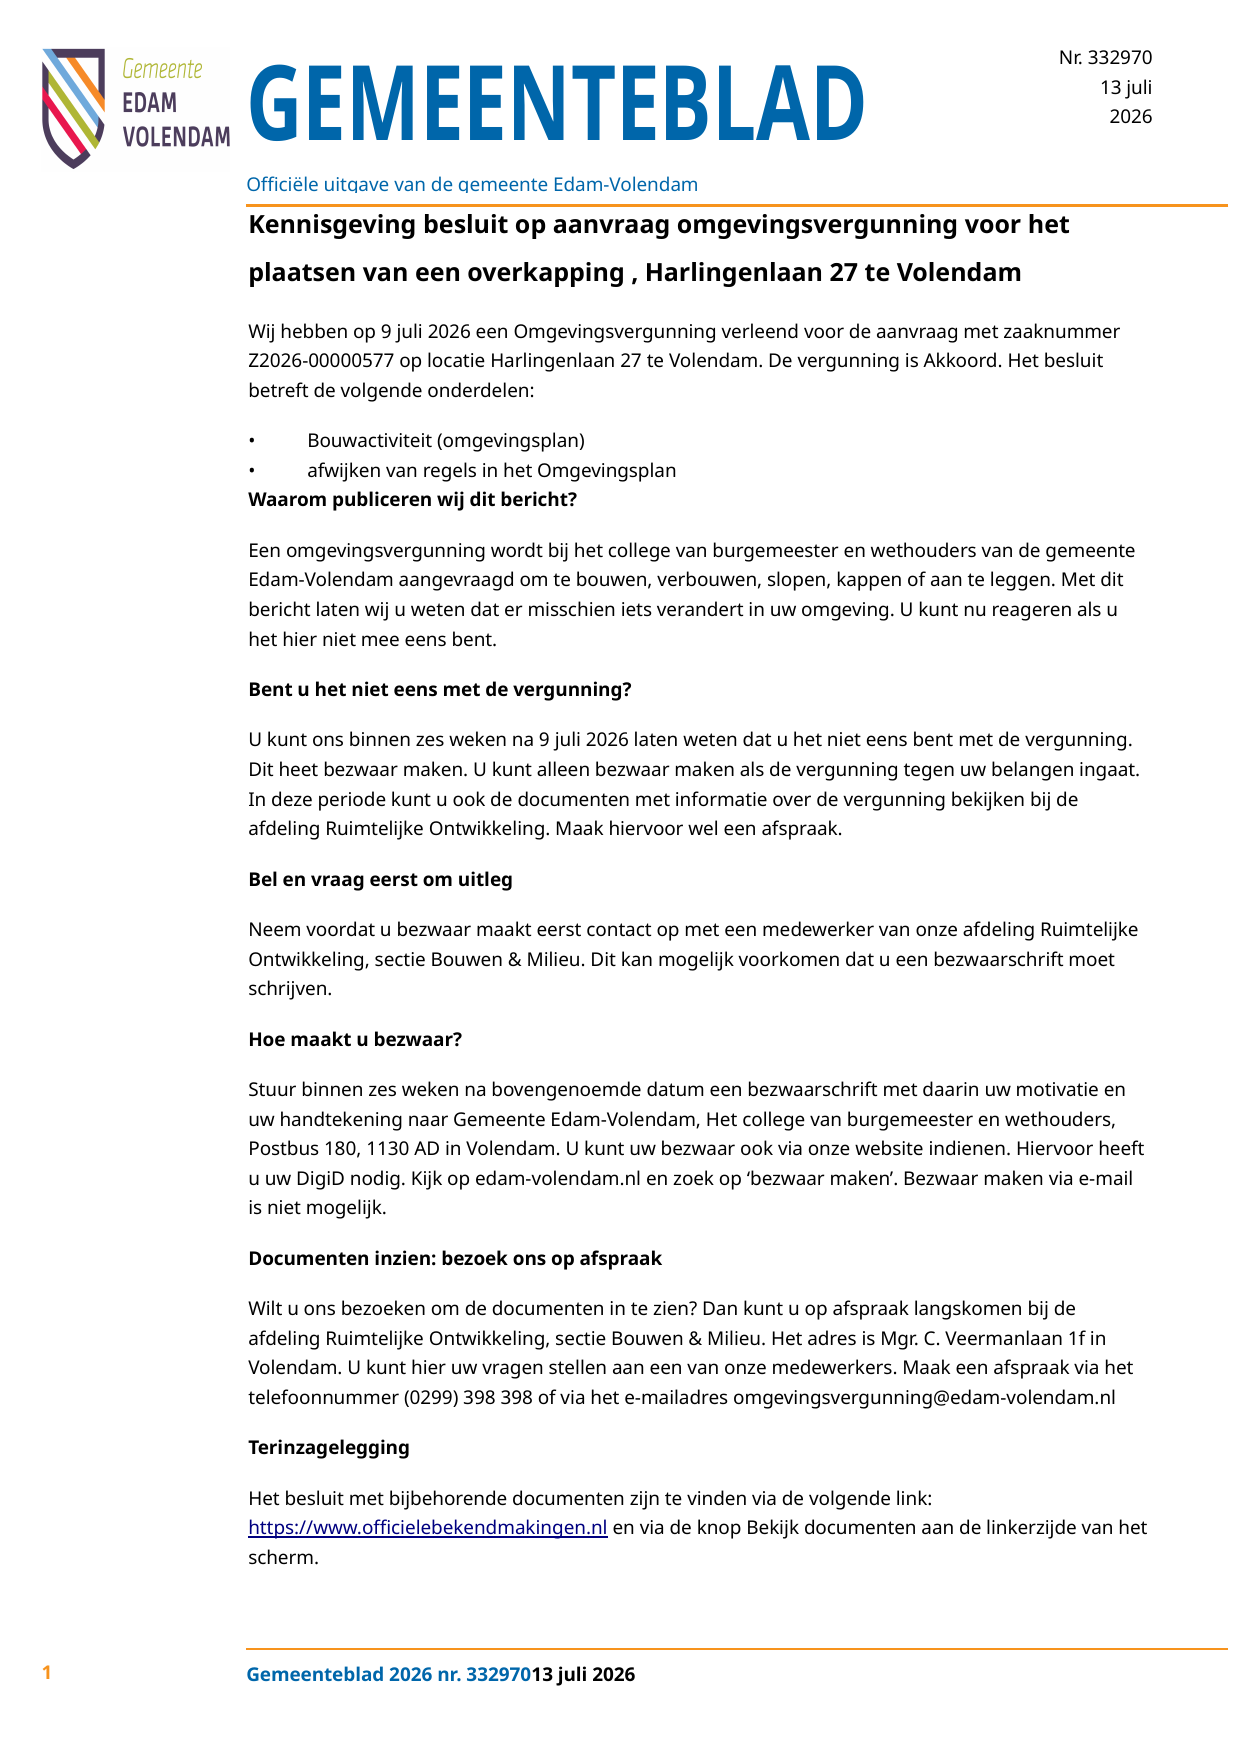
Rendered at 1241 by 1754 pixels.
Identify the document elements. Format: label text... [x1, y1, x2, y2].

text Kennisgeving besluit op aanvraag omgevingsvergunning voor het plaatsen van een overkapping , Harlingenlaan 27 te Volendam [248, 207, 1152, 288]
text Terinzagelegging [248, 1434, 1152, 1460]
text Het besluit met bijbehorende documenten zijn te vinden via de volgende link: https://www.officielebekendmakingen.nl en via de knop Bekijk documenten aan de linkerzijde van het scherm. [248, 1485, 1152, 1570]
text Documenten inzien: bezoek ons op afspraak [248, 1245, 1152, 1271]
text Wij hebben op 9 juli 2026 een Omgevingsvergunning verleend voor de aanvraag met zaaknummer Z2026-00000577 op locatie Harlingenlaan 27 te Volendam. De vergunning is Akkoord. Het besluit betreft de volgende onderdelen: [248, 318, 1152, 403]
text Een omgevingsvergunning wordt bij het college van burgemeester en wethouders van de gemeente Edam-Volendam aangevraagd om te bouwen, verbouwen, slopen, kappen of aan te leggen. Met dit bericht laten wij u weten dat er misschien iets verandert in uw omgeving. U kunt nu reageren als u het hier niet mee eens bent. [248, 537, 1152, 652]
text Stuur binnen zes weken na bovengenoemde datum een bezwaarschrift met daarin uw motivatie en uw handtekening naar Gemeente Edam-Volendam, Het college van burgemeester en wethouders, Postbus 180, 1130 AD in Volendam. U kunt uw bezwaar ook via onze website indienen. Hiervoor heeft u uw DigiD nodig. Kijk op edam-volendam.nl en zoek op ‘bezwaar maken’. Bezwaar maken via e-mail is niet mogelijk. [248, 1076, 1152, 1220]
text Bent u het niet eens met de vergunning? [248, 676, 1152, 702]
text Hoe maakt u bezwaar? [248, 1026, 1152, 1052]
text Neem voordat u bezwaar maakt eerst contact op met een medewerker van onze afdeling Ruimtelijke Ontwikkeling, sectie Bouwen & Milieu. Dit kan mogelijk voorkomen dat u een bezwaarschrift moet schrijven. [248, 916, 1152, 1001]
list afwijken van regels in het Omgevingsplan [248, 457, 1152, 483]
text Waarom publiceren wij dit bericht? [248, 487, 1152, 512]
text Wilt u ons bezoeken om de documenten in te zien? Dan kunt u op afspraak langskomen bij de afdeling Ruimtelijke Ontwikkeling, sectie Bouwen & Milieu. Het adres is Mgr. C. Veermanlaan 1f in Volendam. U kunt hier uw vragen stellen aan een van onze medewerkers. Maak een afspraak via het telefoonnummer (0299) 398 398 of via het e-mailadres omgevingsvergunning@edam-volendam.nl [248, 1295, 1152, 1410]
picture [41, 47, 231, 172]
list Bouwactiviteit (omgevingsplan) [248, 427, 1152, 453]
text U kunt ons binnen zes weken na 9 juli 2026 laten weten dat u het niet eens bent met de vergunning. Dit heet bezwaar maken. U kunt alleen bezwaar maken als de vergunning tegen uw belangen ingaat. In deze periode kunt u ook de documenten met informatie over de vergunning bekijken bij de afdeling Ruimtelijke Ontwikkeling. Maak hiervoor wel een afspraak. [248, 727, 1152, 841]
text Bel en vraag eerst om uitleg [248, 866, 1152, 892]
